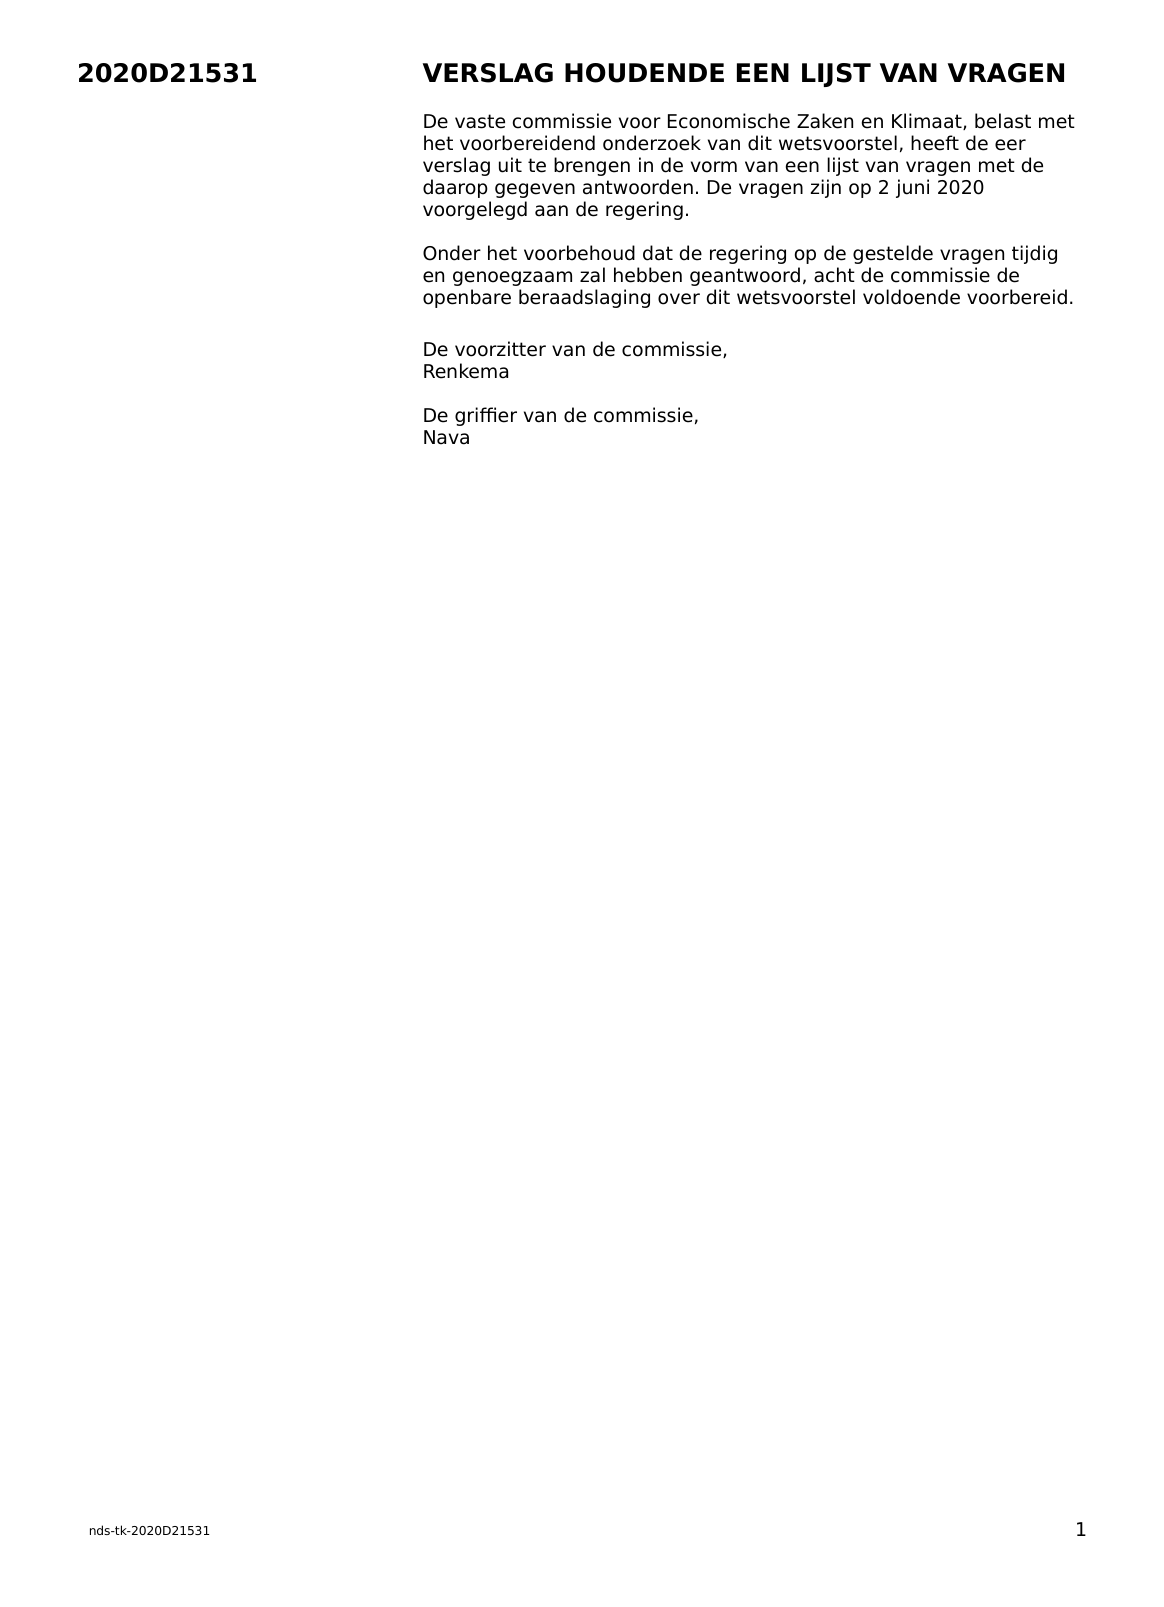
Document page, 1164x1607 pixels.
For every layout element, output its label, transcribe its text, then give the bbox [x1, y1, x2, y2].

text 2020D21531 VERSLAG HOUDENDE EEN LIJST VAN VRAGEN [77, 59, 1087, 89]
text nds-tk-2020D21531 [88, 1524, 323, 1538]
text Onder het voorbehoud dat de regering op de gestelde vragen tijdig en genoegzaam zal hebben geantwoord, acht de commissie de openbare beraadslaging over dit wetsvoorstel voldoende voorbereid. [422, 243, 1087, 309]
text De voorzitter van de commissie, Renkema [422, 339, 1087, 383]
text De griffier van de commissie, Nava [422, 405, 1087, 449]
text De vaste commissie voor Economische Zaken en Klimaat, belast met het voorbereidend onderzoek van dit wetsvoorstel, heeft de eer verslag uit te brengen in de vorm van een lijst van vragen met de daarop gegeven antwoorden. De vragen zijn op 2 juni 2020 voorgelegd aan de regering. [422, 111, 1087, 221]
